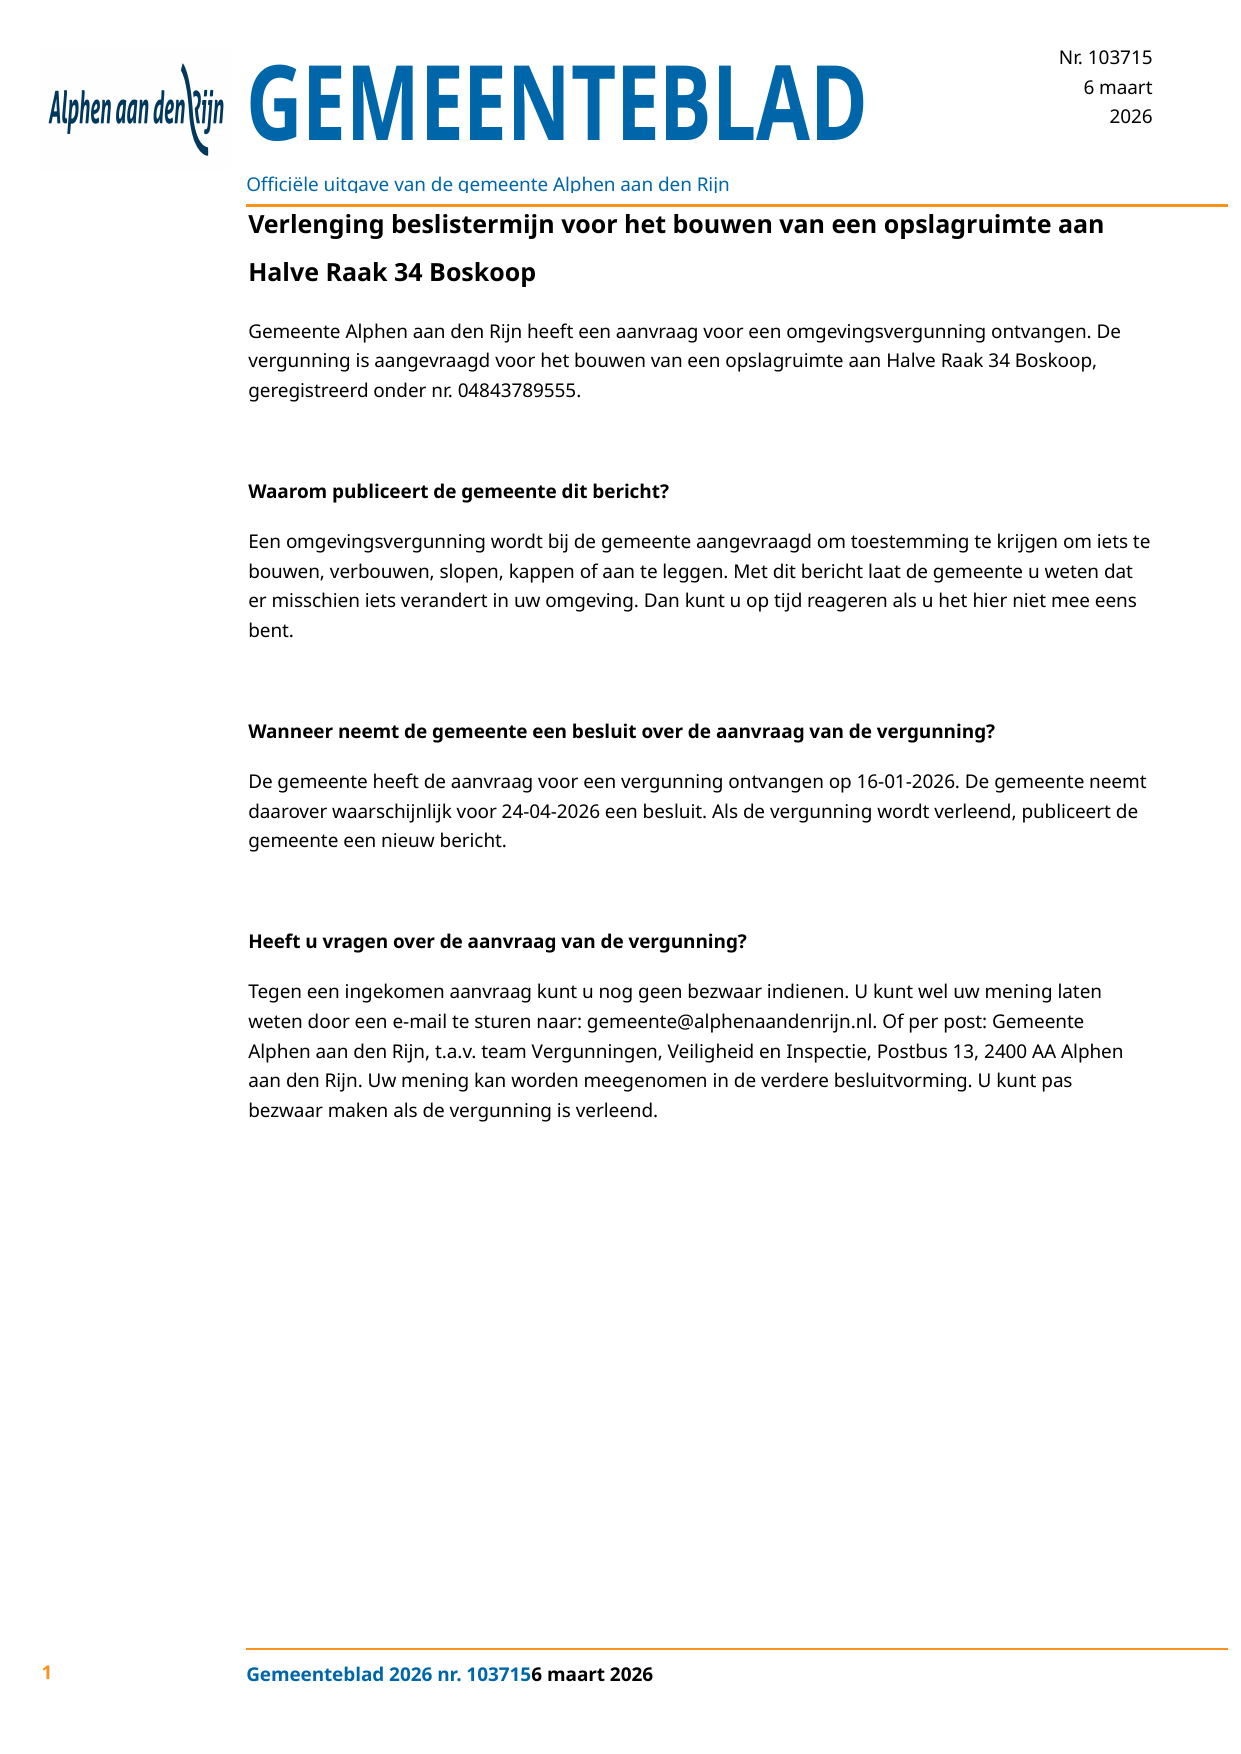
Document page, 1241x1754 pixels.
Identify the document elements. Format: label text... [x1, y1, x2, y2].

text De gemeente heeft de aanvraag voor een vergunning ontvangen op 16-01-2026. De gemeente neemt daarover waarschijnlijk voor 24-04-2026 een besluit. Als de vergunning wordt verleend, publiceert de gemeente een nieuw bericht. [248, 768, 1152, 853]
text Gemeente Alphen aan den Rijn heeft een aanvraag voor een omgevingsvergunning ontvangen. De vergunning is aangevraagd voor het bouwen van een opslagruimte aan Halve Raak 34 Boskoop, geregistreerd onder nr. 04843789555. [248, 318, 1152, 403]
text Tegen een ingekomen aanvraag kunt u nog geen bezwaar indienen. U kunt wel uw mening laten weten door een e-mail te sturen naar: gemeente@alphenaandenrijn.nl. Of per post: Gemeente Alphen aan den Rijn, t.a.v. team Vergunningen, Veiligheid en Inspectie, Postbus 13, 2400 AA Alphen aan den Rijn. Uw mening kan worden meegenomen in de verdere besluitvorming. U kunt pas bezwaar maken als de vergunning is verleend. [248, 979, 1152, 1123]
text Verlenging beslistermijn voor het bouwen van een opslagruimte aan Halve Raak 34 Boskoop [248, 207, 1152, 288]
text Heeft u vragen over de aanvraag van de vergunning? [248, 928, 1152, 954]
picture [41, 47, 231, 172]
text Wanneer neemt de gemeente een besluit over de aanvraag van de vergunning? [248, 718, 1152, 744]
text Waarom publiceert de gemeente dit bericht? [248, 478, 1152, 504]
text Een omgevingsvergunning wordt bij de gemeente aangevraagd om toestemming te krijgen om iets te bouwen, verbouwen, slopen, kappen of aan te leggen. Met dit bericht laat de gemeente u weten dat er misschien iets verandert in uw omgeving. Dan kunt u op tijd reageren als u het hier niet mee eens bent. [248, 528, 1152, 643]
